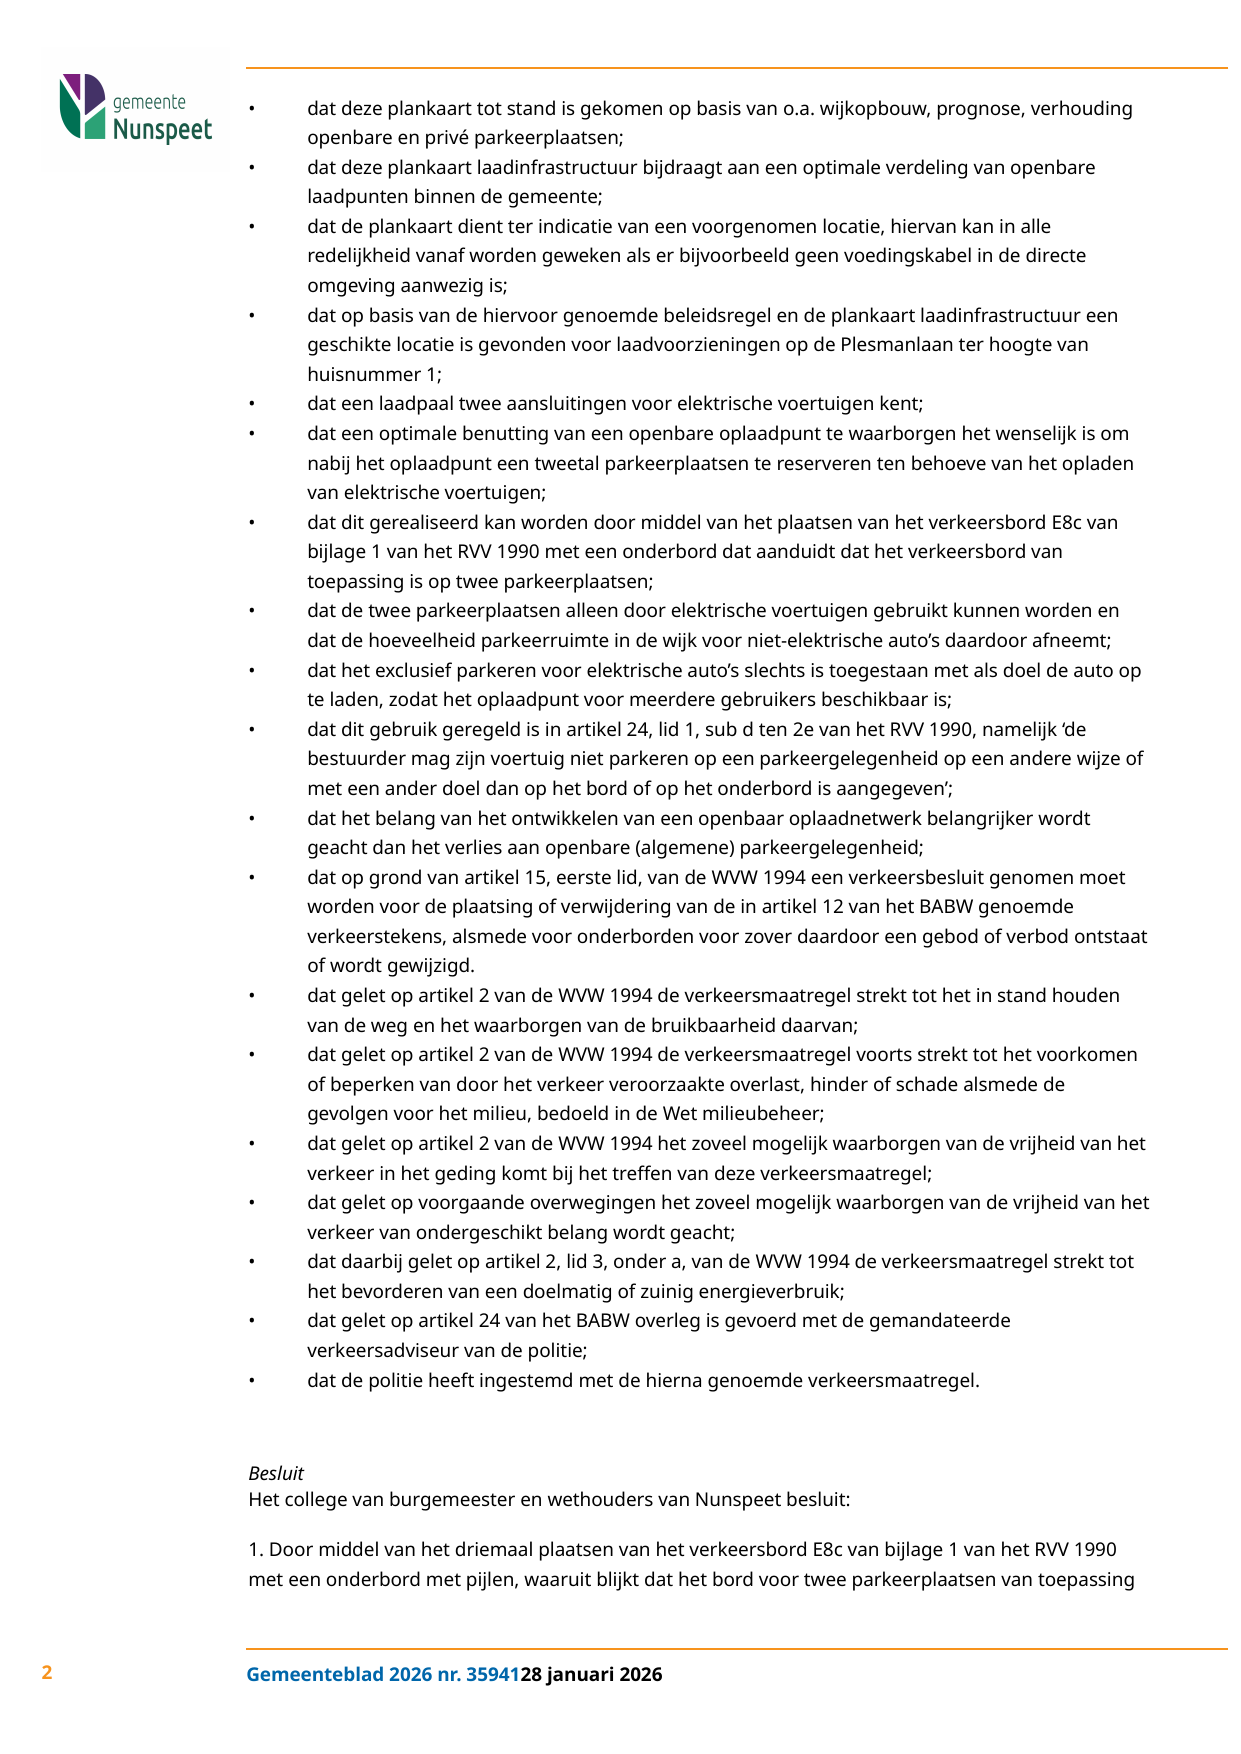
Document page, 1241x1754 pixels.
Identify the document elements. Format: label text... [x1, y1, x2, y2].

list dat gelet op artikel 2 van de WVW 1994 het zoveel mogelijk waarborgen van de vrijheid van het verkeer in het geding komt bij het treffen van deze verkeersmaatregel; [248, 1130, 1152, 1186]
list dat deze plankaart tot stand is gekomen op basis van o.a. wijkopbouw, prognose, verhouding openbare en privé parkeerplaatsen; [248, 95, 1152, 150]
list dat gelet op artikel 24 van het BABW overleg is gevoerd met de gemandateerde verkeersadviseur van de politie; [248, 1308, 1152, 1363]
list dat een optimale benutting van een openbare oplaadpunt te waarborgen het wenselijk is om nabij het oplaadpunt een tweetal parkeerplaatsen te reserveren ten behoeve van het opladen van elektrische voertuigen; [248, 420, 1152, 505]
text Het college van burgemeester en wethouders van Nunspeet besluit: [248, 1486, 1152, 1512]
list dat dit gebruik geregeld is in artikel 24, lid 1, sub d ten 2e van het RVV 1990, namelijk ‘de bestuurder mag zijn voertuig niet parkeren op een parkeergelegenheid op een andere wijze of met een ander doel dan op het bord of op het onderbord is aangegeven’; [248, 716, 1152, 801]
list dat de politie heeft ingestemd met de hierna genoemde verkeersmaatregel. [248, 1367, 1152, 1393]
text 1. Door middel van het driemaal plaatsen van het verkeersbord E8c van bijlage 1 van het RVV 1990 met een onderbord met pijlen, waaruit blijkt dat het bord voor twee parkeerplaatsen van toepassing [248, 1537, 1152, 1592]
list dat de twee parkeerplaatsen alleen door elektrische voertuigen gebruikt kunnen worden en dat de hoeveelheid parkeerruimte in de wijk voor niet-elektrische auto’s daardoor afneemt; [248, 598, 1152, 653]
list dat gelet op artikel 2 van de WVW 1994 de verkeersmaatregel strekt tot het in stand houden van de weg en het waarborgen van de bruikbaarheid daarvan; [248, 982, 1152, 1038]
list dat deze plankaart laadinfrastructuur bijdraagt aan een optimale verdeling van openbare laadpunten binnen de gemeente; [248, 154, 1152, 209]
list dat dit gerealiseerd kan worden door middel van het plaatsen van het verkeersbord E8c van bijlage 1 van het RVV 1990 met een onderbord dat aanduidt dat het verkeersbord van toepassing is op twee parkeerplaatsen; [248, 509, 1152, 594]
list dat op basis van de hiervoor genoemde beleidsregel en de plankaart laadinfrastructuur een geschikte locatie is gevonden voor laadvoorzieningen op de Plesmanlaan ter hoogte van huisnummer 1; [248, 302, 1152, 387]
list dat het belang van het ontwikkelen van een openbaar oplaadnetwerk belangrijker wordt geacht dan het verlies aan openbare (algemene) parkeergelegenheid; [248, 805, 1152, 860]
list dat gelet op artikel 2 van de WVW 1994 de verkeersmaatregel voorts strekt tot het voorkomen of beperken van door het verkeer veroorzaakte overlast, hinder of schade alsmede de gevolgen voor het milieu, bedoeld in de Wet milieubeheer; [248, 1041, 1152, 1126]
text Besluit [248, 1460, 1152, 1486]
picture [41, 47, 231, 172]
list dat een laadpaal twee aansluitingen voor elektrische voertuigen kent; [248, 391, 1152, 416]
list dat gelet op voorgaande overwegingen het zoveel mogelijk waarborgen van de vrijheid van het verkeer van ondergeschikt belang wordt geacht; [248, 1189, 1152, 1245]
list dat de plankaart dient ter indicatie van een voorgenomen locatie, hiervan kan in alle redelijkheid vanaf worden geweken als er bijvoorbeeld geen voedingskabel in de directe omgeving aanwezig is; [248, 213, 1152, 298]
list dat het exclusief parkeren voor elektrische auto’s slechts is toegestaan met als doel de auto op te laden, zodat het oplaadpunt voor meerdere gebruikers beschikbaar is; [248, 657, 1152, 712]
list dat op grond van artikel 15, eerste lid, van de WVW 1994 een verkeersbesluit genomen moet worden voor de plaatsing of verwijdering van de in artikel 12 van het BABW genoemde verkeerstekens, alsmede voor onderborden voor zover daardoor een gebod of verbod ontstaat of wordt gewijzigd. [248, 864, 1152, 978]
list dat daarbij gelet op artikel 2, lid 3, onder a, van de WVW 1994 de verkeersmaatregel strekt tot het bevorderen van een doelmatig of zuinig energieverbruik; [248, 1248, 1152, 1304]
